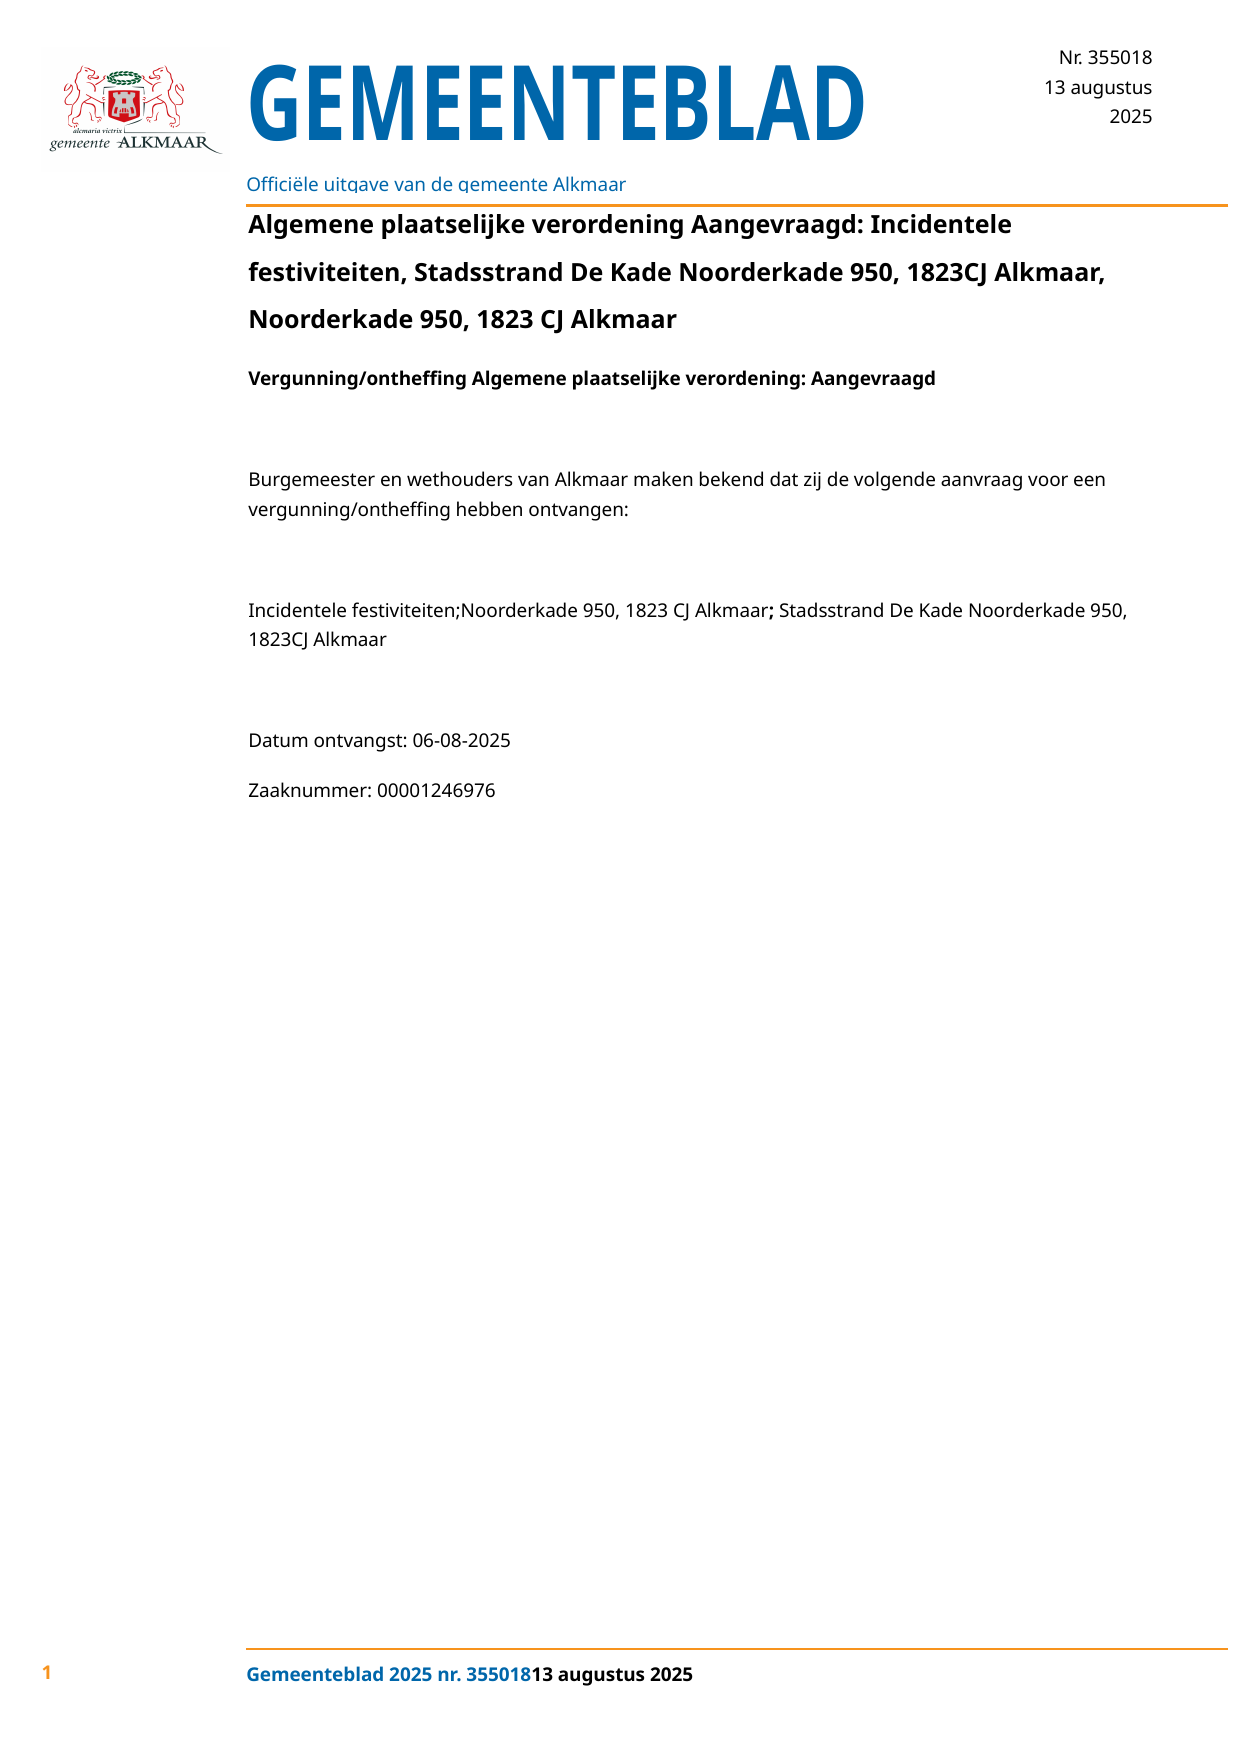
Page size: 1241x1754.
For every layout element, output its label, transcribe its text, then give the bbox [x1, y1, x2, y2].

text Algemene plaatselijke verordening Aangevraagd: Incidentele festiviteiten, Stadsstrand De Kade Noorderkade 950, 1823CJ Alkmaar, Noorderkade 950, 1823 CJ Alkmaar [248, 207, 1152, 336]
text Incidentele festiviteiten;Noorderkade 950, 1823 CJ Alkmaar; Stadsstrand De Kade Noorderkade 950, 1823CJ Alkmaar [248, 597, 1152, 652]
text Vergunning/ontheffing Algemene plaatselijke verordening: Aangevraagd [248, 366, 1152, 391]
text Zaaknummer: 00001246976 [248, 778, 1152, 803]
picture [41, 47, 231, 172]
text Burgemeester en wethouders van Alkmaar maken bekend dat zij de volgende aanvraag voor een vergunning/ontheffing hebben ontvangen: [248, 466, 1152, 522]
text Datum ontvangst: 06-08-2025 [248, 727, 1152, 753]
